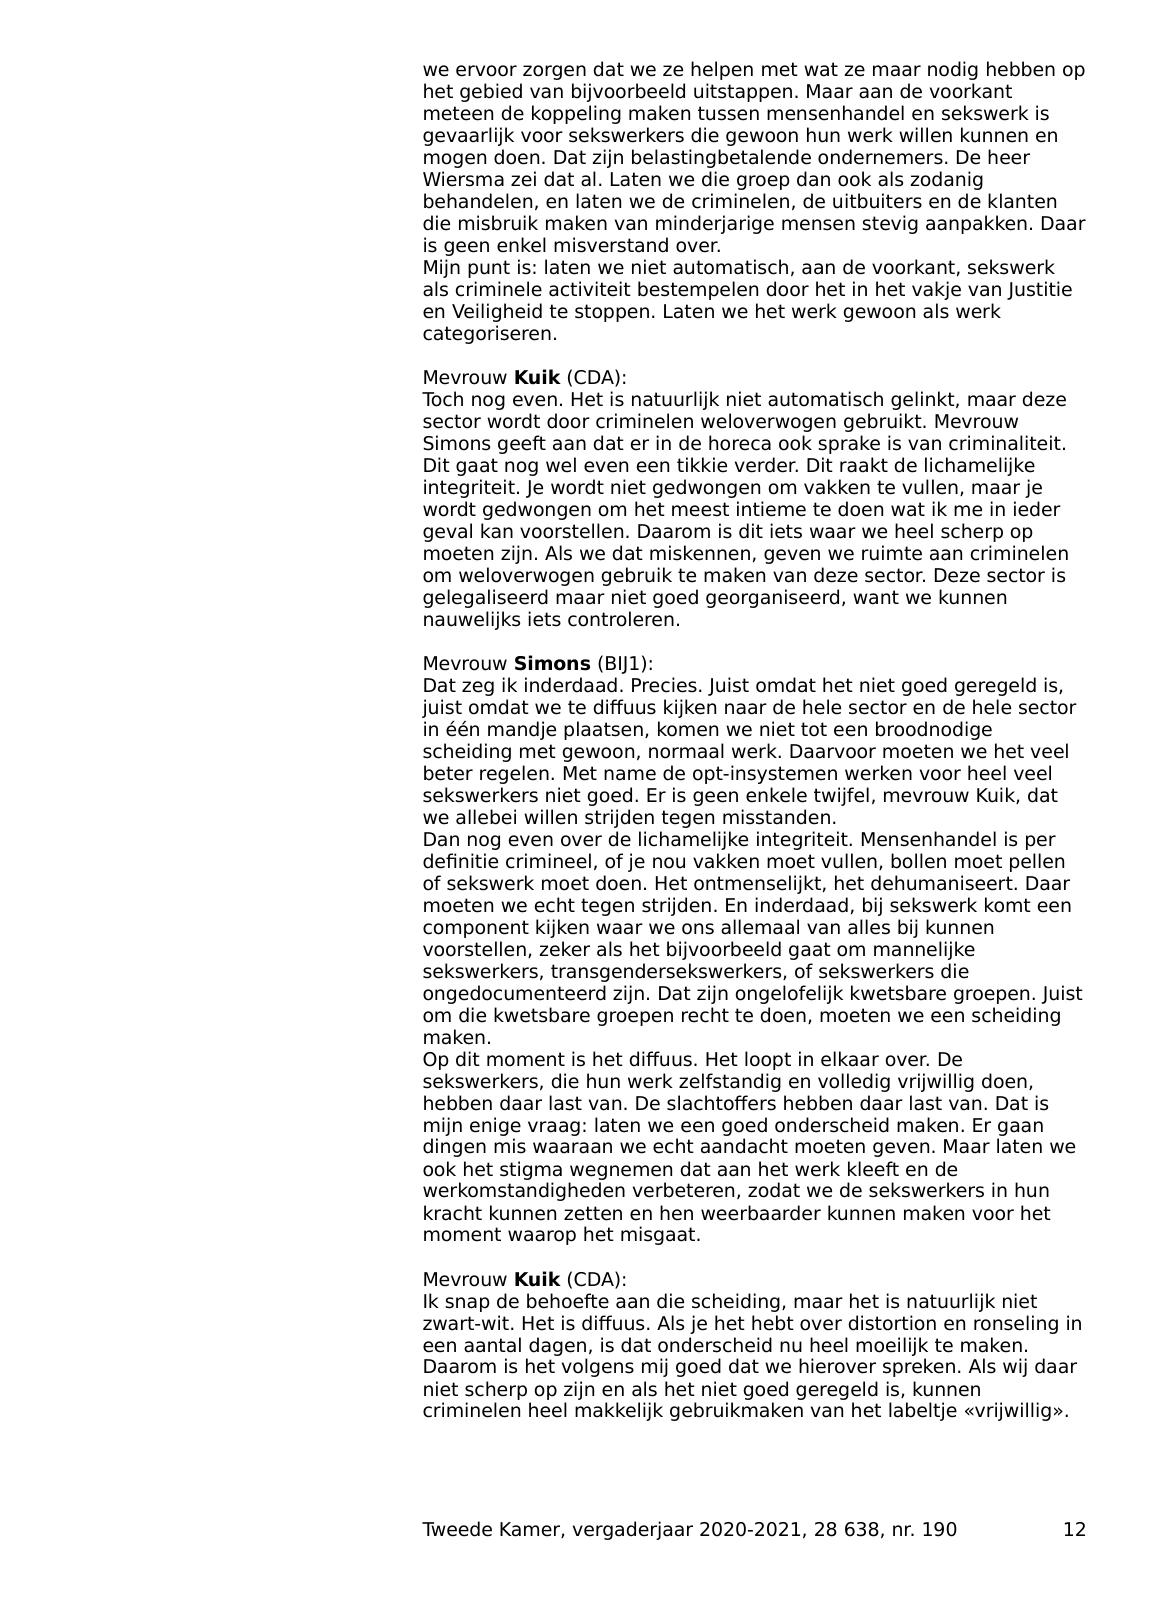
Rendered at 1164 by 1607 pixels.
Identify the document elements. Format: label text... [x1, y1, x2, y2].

text Ik snap de behoefte aan die scheiding, maar het is natuurlijk niet zwart-wit. Het is diffuus. Als je het hebt over distortion en ronseling in een aantal dagen, is dat onderscheid nu heel moeilijk te maken. Daarom is het volgens mij goed dat we hierover spreken. Als wij daar niet scherp op zijn en als het niet goed geregeld is, kunnen criminelen heel makkelijk gebruikmaken van het labeltje «vrijwillig». [422, 1291, 1087, 1422]
text Dat zeg ik inderdaad. Precies. Juist omdat het niet goed geregeld is, juist omdat we te diffuus kijken naar de hele sector en de hele sector in één mandje plaatsen, komen we niet tot een broodnodige scheiding met gewoon, normaal werk. Daarvoor moeten we het veel beter regelen. Met name de opt-insystemen werken voor heel veel sekswerkers niet goed. Er is geen enkele twijfel, mevrouw Kuik, dat we allebei willen strijden tegen misstanden. [422, 675, 1087, 829]
text Dan nog even over de lichamelijke integriteit. Mensenhandel is per definitie crimineel, of je nou vakken moet vullen, bollen moet pellen of sekswerk moet doen. Het ontmenselijkt, het dehumaniseert. Daar moeten we echt tegen strijden. En inderdaad, bij sekswerk komt een component kijken waar we ons allemaal van alles bij kunnen voorstellen, zeker als het bijvoorbeeld gaat om mannelijke sekswerkers, transgendersekswerkers, of sekswerkers die ongedocumenteerd zijn. Dat zijn ongelofelijk kwetsbare groepen. Juist om die kwetsbare groepen recht te doen, moeten we een scheiding maken. [422, 829, 1087, 1048]
text Mijn punt is: laten we niet automatisch, aan de voorkant, sekswerk als criminele activiteit bestempelen door het in het vakje van Justitie en Veiligheid te stoppen. Laten we het werk gewoon als werk categoriseren. [422, 257, 1087, 345]
text Toch nog even. Het is natuurlijk niet automatisch gelinkt, maar deze sector wordt door criminelen weloverwogen gebruikt. Mevrouw Simons geeft aan dat er in de horeca ook sprake is van criminaliteit. Dit gaat nog wel even een tikkie verder. Dit raakt de lichamelijke integriteit. Je wordt niet gedwongen om vakken te vullen, maar je wordt gedwongen om het meest intieme te doen wat ik me in ieder geval kan voorstellen. Daarom is dit iets waar we heel scherp op moeten zijn. Als we dat miskennen, geven we ruimte aan criminelen om weloverwogen gebruik te maken van deze sector. Deze sector is gelegaliseerd maar niet goed georganiseerd, want we kunnen nauwelijks iets controleren. [422, 389, 1087, 631]
text Mevrouw Kuik (CDA): [422, 367, 1087, 389]
text Mevrouw Simons (BIJ1): [422, 653, 1087, 675]
text we ervoor zorgen dat we ze helpen met wat ze maar nodig hebben op het gebied van bijvoorbeeld uitstappen. Maar aan de voorkant meteen de koppeling maken tussen mensenhandel en sekswerk is gevaarlijk voor sekswerkers die gewoon hun werk willen kunnen en mogen doen. Dat zijn belastingbetalende ondernemers. De heer Wiersma zei dat al. Laten we die groep dan ook als zodanig behandelen, en laten we de criminelen, de uitbuiters en de klanten die misbruik maken van minderjarige mensen stevig aanpakken. Daar is geen enkel misverstand over. [422, 59, 1087, 257]
text Mevrouw Kuik (CDA): [422, 1268, 1087, 1291]
text Op dit moment is het diffuus. Het loopt in elkaar over. De sekswerkers, die hun werk zelfstandig en volledig vrijwillig doen, hebben daar last van. De slachtoffers hebben daar last van. Dat is mijn enige vraag: laten we een goed onderscheid maken. Er gaan dingen mis waaraan we echt aandacht moeten geven. Maar laten we ook het stigma wegnemen dat aan het werk kleeft en de werkomstandigheden verbeteren, zodat we de sekswerkers in hun kracht kunnen zetten en hen weerbaarder kunnen maken voor het moment waarop het misgaat. [422, 1048, 1087, 1246]
